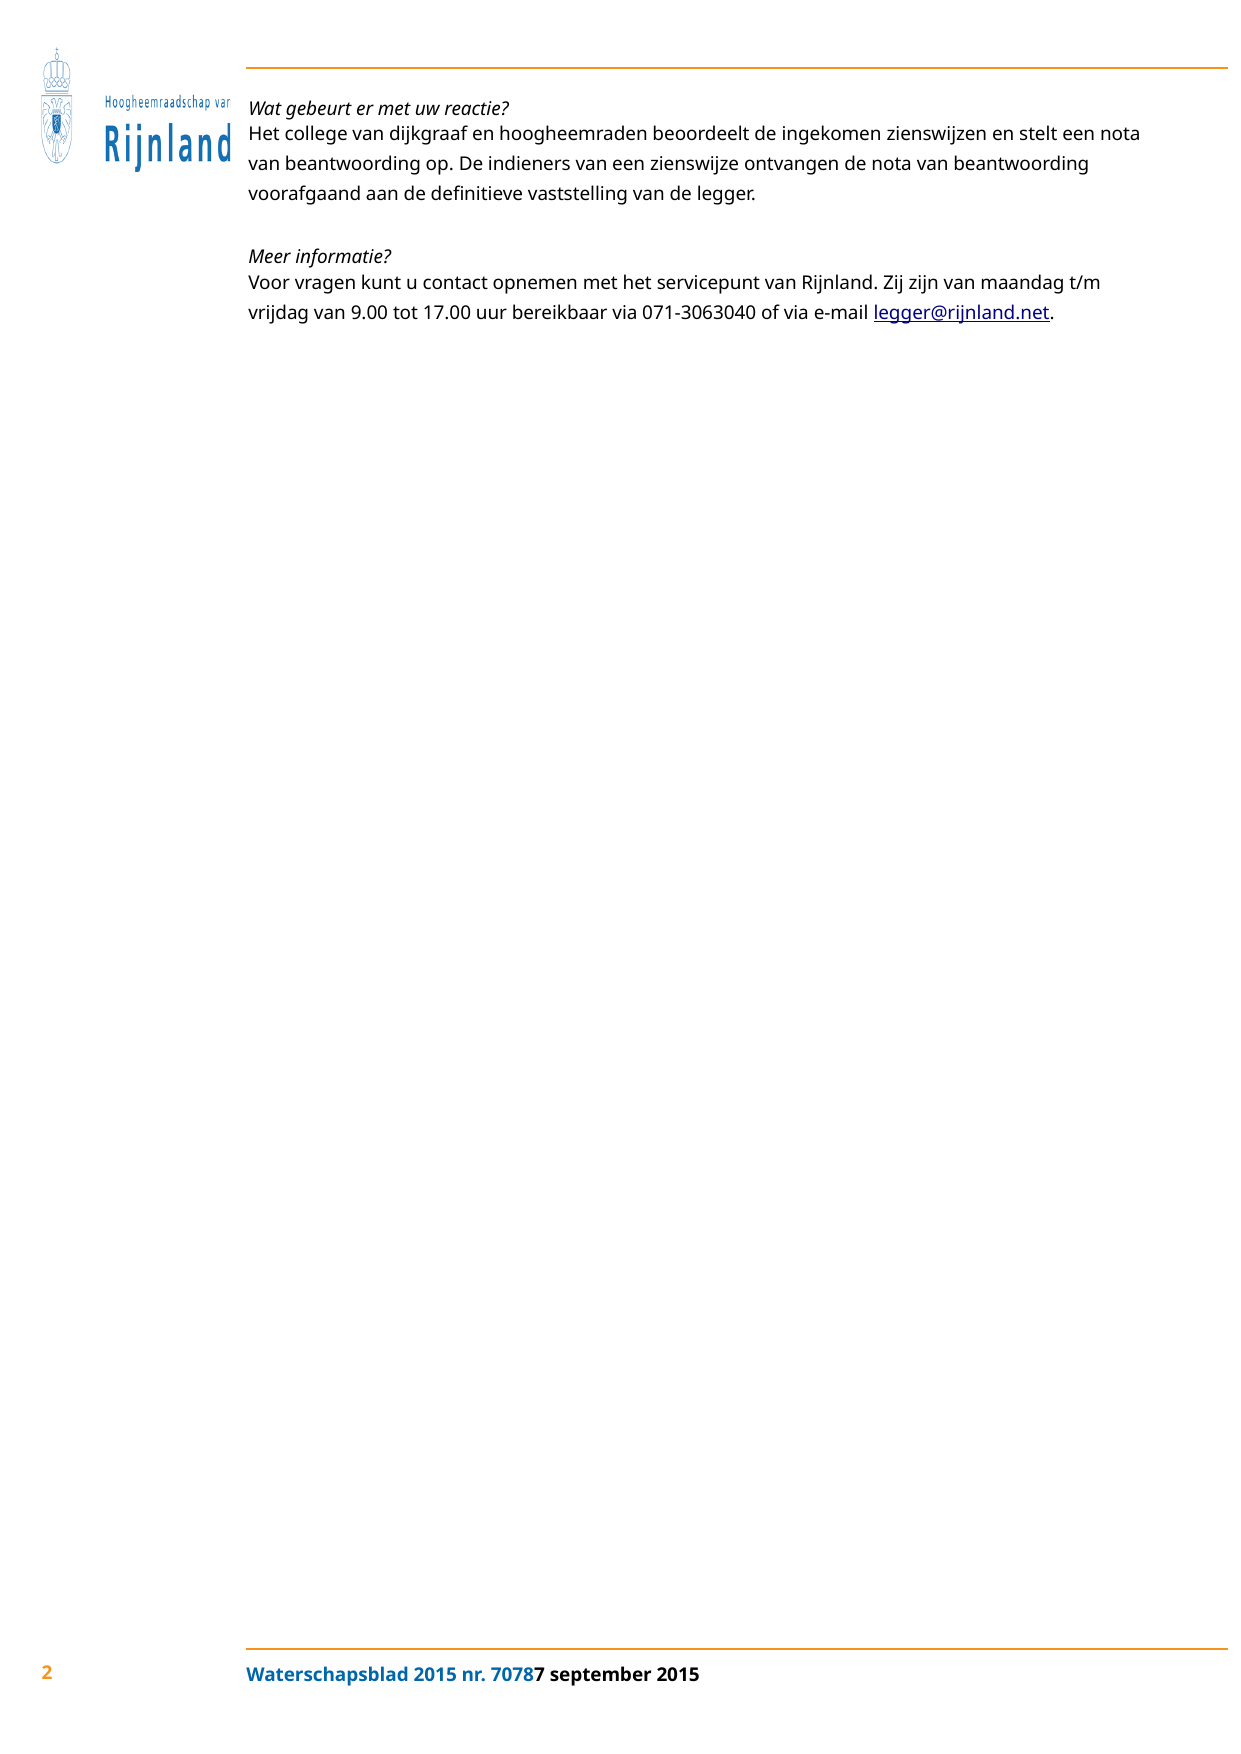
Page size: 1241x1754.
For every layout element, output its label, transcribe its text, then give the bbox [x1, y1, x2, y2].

text Wat gebeurt er met uw reactie? [248, 95, 1152, 121]
text Meer informatie? [248, 244, 1152, 269]
text Voor vragen kunt u contact opnemen met het servicepunt van Rijnland. Zij zijn van maandag t/m vrijdag van 9.00 tot 17.00 uur bereikbaar via 071-3063040 of via e-mail legger@rijnland.net. [248, 269, 1152, 325]
picture [41, 47, 231, 172]
text Het college van dijkgraaf en hoogheemraden beoordeelt de ingekomen zienswijzen en stelt een nota van beantwoording op. De indieners van een zienswijze ontvangen de nota van beantwoording voorafgaand aan de definitieve vaststelling van de legger. [248, 121, 1152, 205]
